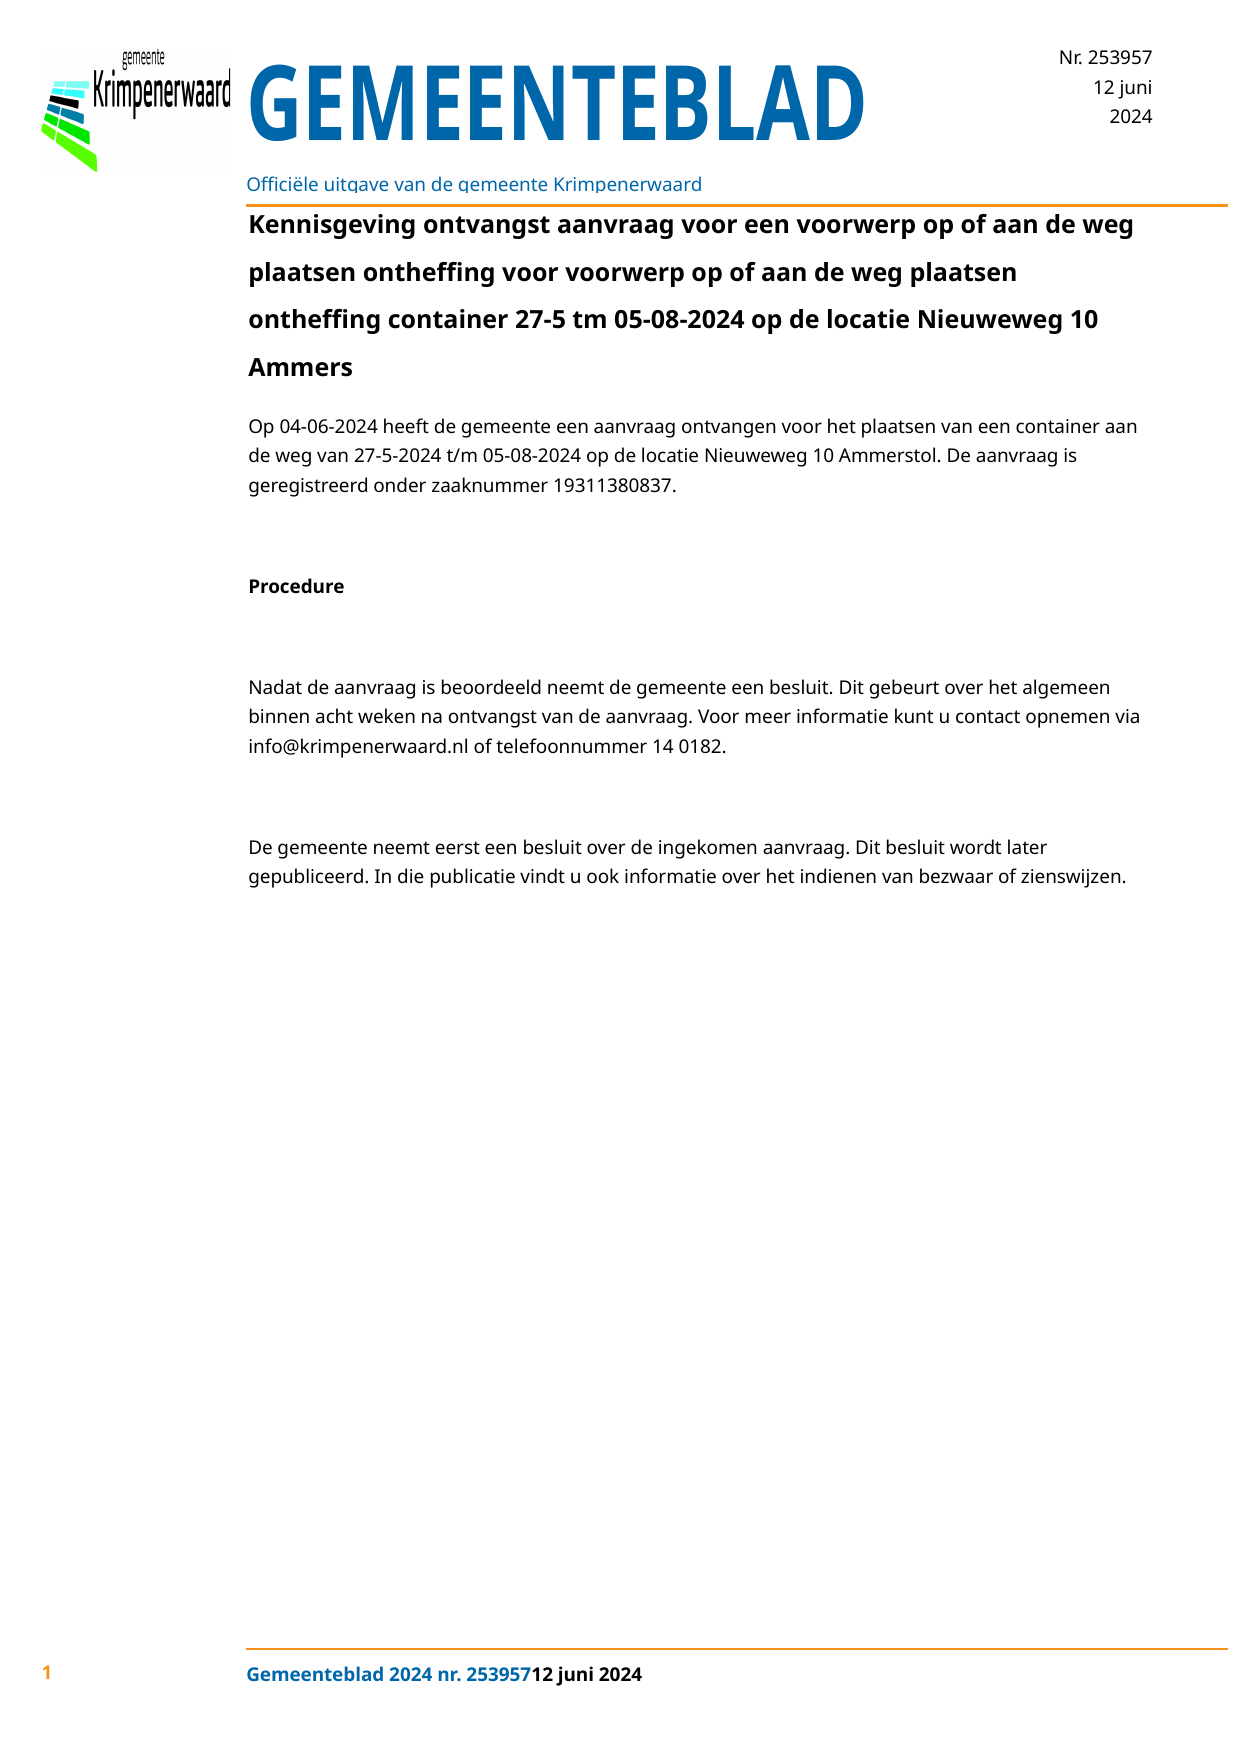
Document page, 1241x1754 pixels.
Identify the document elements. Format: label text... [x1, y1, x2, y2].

text Kennisgeving ontvangst aanvraag voor een voorwerp op of aan de weg plaatsen ontheffing voor voorwerp op of aan de weg plaatsen ontheffing container 27-5 tm 05-08-2024 op de locatie Nieuweweg 10 Ammers [248, 207, 1152, 384]
text Procedure [248, 573, 1152, 599]
text De gemeente neemt eerst een besluit over de ingekomen aanvraag. Dit besluit wordt later gepubliceerd. In die publicatie vindt u ook informatie over het indienen van bezwaar of zienswijzen. [248, 834, 1152, 889]
text Op 04-06-2024 heeft de gemeente een aanvraag ontvangen voor het plaatsen van een container aan de weg van 27-5-2024 t/m 05-08-2024 op de locatie Nieuweweg 10 Ammerstol. De aanvraag is geregistreerd onder zaaknummer 19311380837. [248, 413, 1152, 498]
picture [41, 47, 231, 172]
text Nadat de aanvraag is beoordeeld neemt de gemeente een besluit. Dit gebeurt over het algemeen binnen acht weken na ontvangst van de aanvraag. Voor meer informatie kunt u contact opnemen via info@krimpenerwaard.nl of telefoonnummer 14 0182. [248, 674, 1152, 759]
